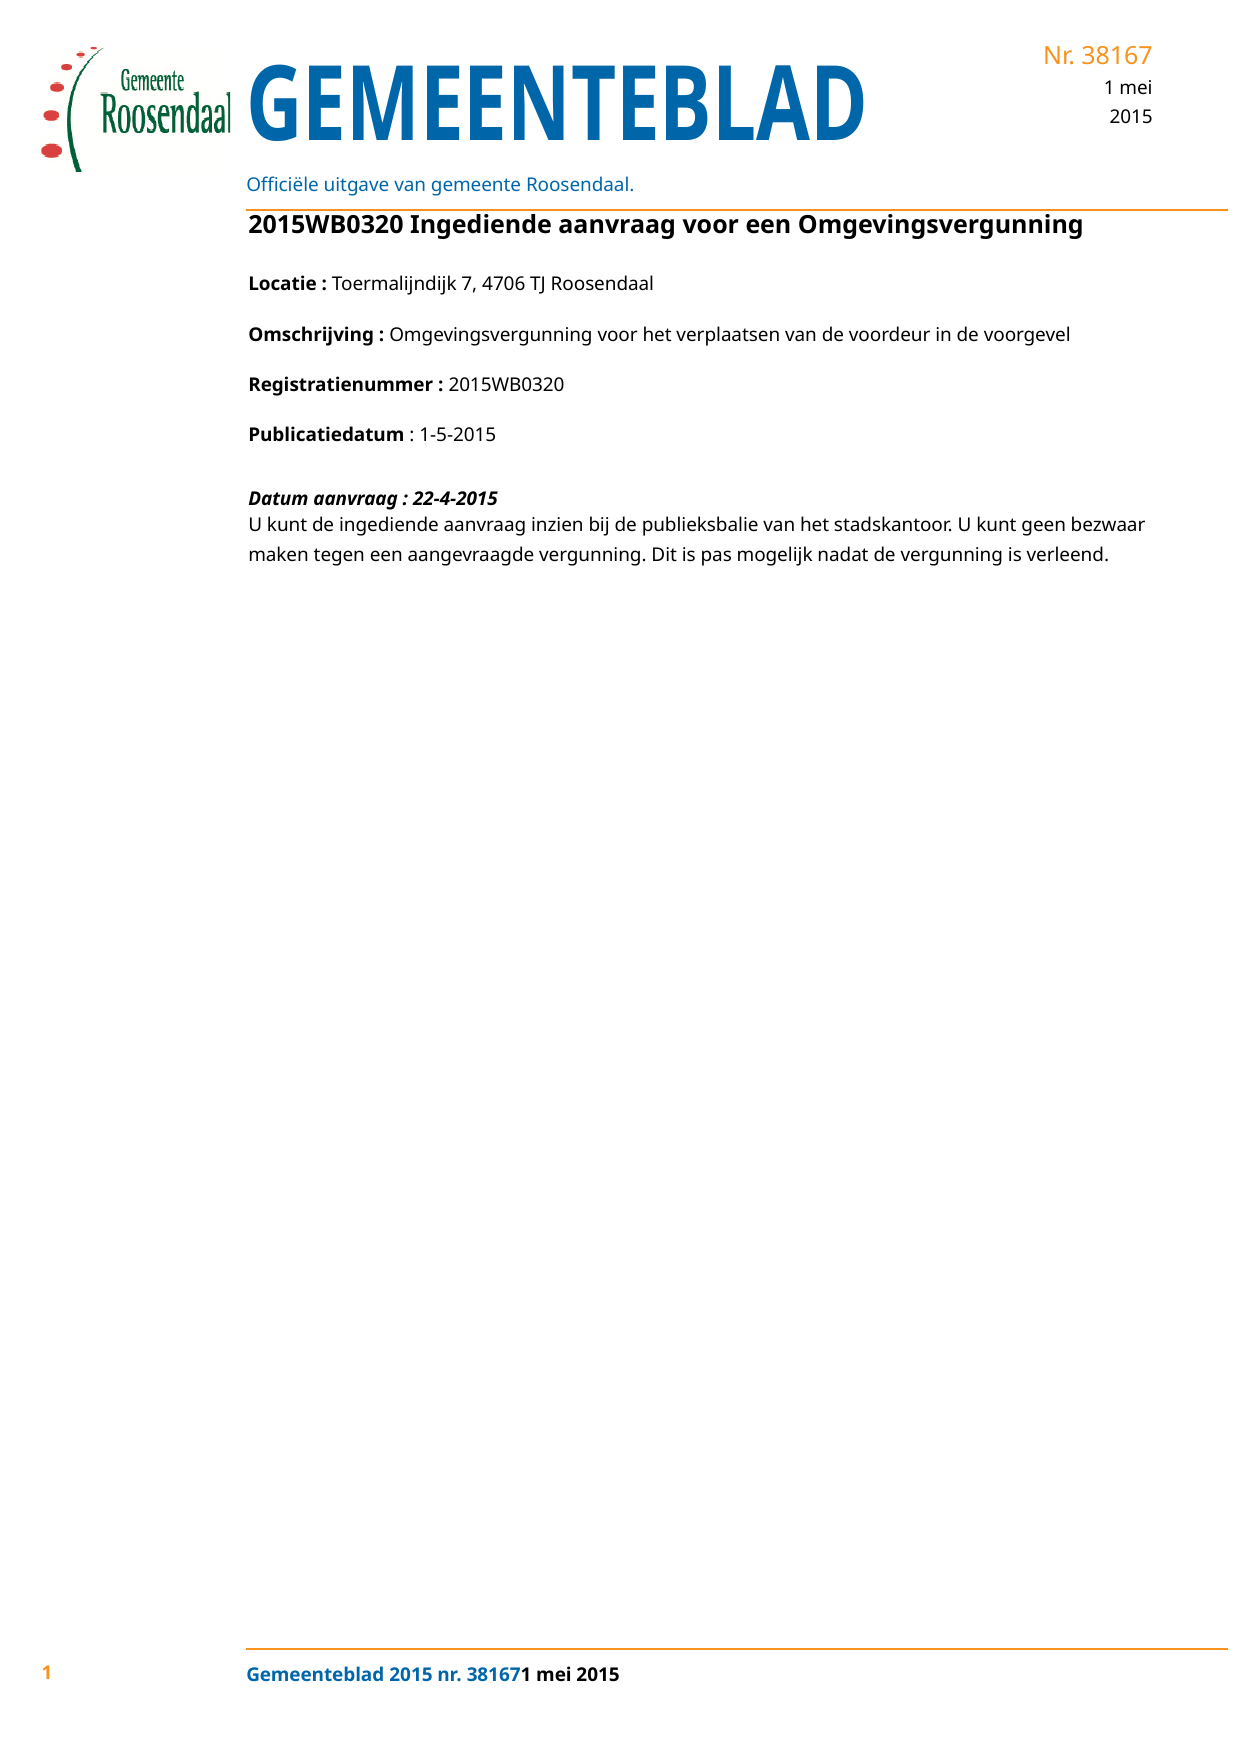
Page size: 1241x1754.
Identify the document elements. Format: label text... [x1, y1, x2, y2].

text Publicatiedatum : 1-5-2015 [248, 422, 1152, 447]
picture [41, 47, 231, 172]
text Registratienummer : 2015WB0320 [248, 371, 1152, 397]
text Locatie : Toermalijndijk 7, 4706 TJ Roosendaal [248, 270, 1152, 296]
text 2015WB0320 Ingediende aanvraag voor een Omgevingsvergunning [248, 211, 1152, 241]
text U kunt de ingediende aanvraag inzien bij de publieksbalie van het stadskantoor. U kunt geen bezwaar maken tegen een aangevraagde vergunning. Dit is pas mogelijk nadat de vergunning is verleend. [248, 511, 1152, 567]
text Datum aanvraag : 22-4-2015 [248, 486, 1152, 511]
text Omschrijving : Omgevingsvergunning voor het verplaatsen van de voordeur in de voorgevel [248, 321, 1152, 346]
